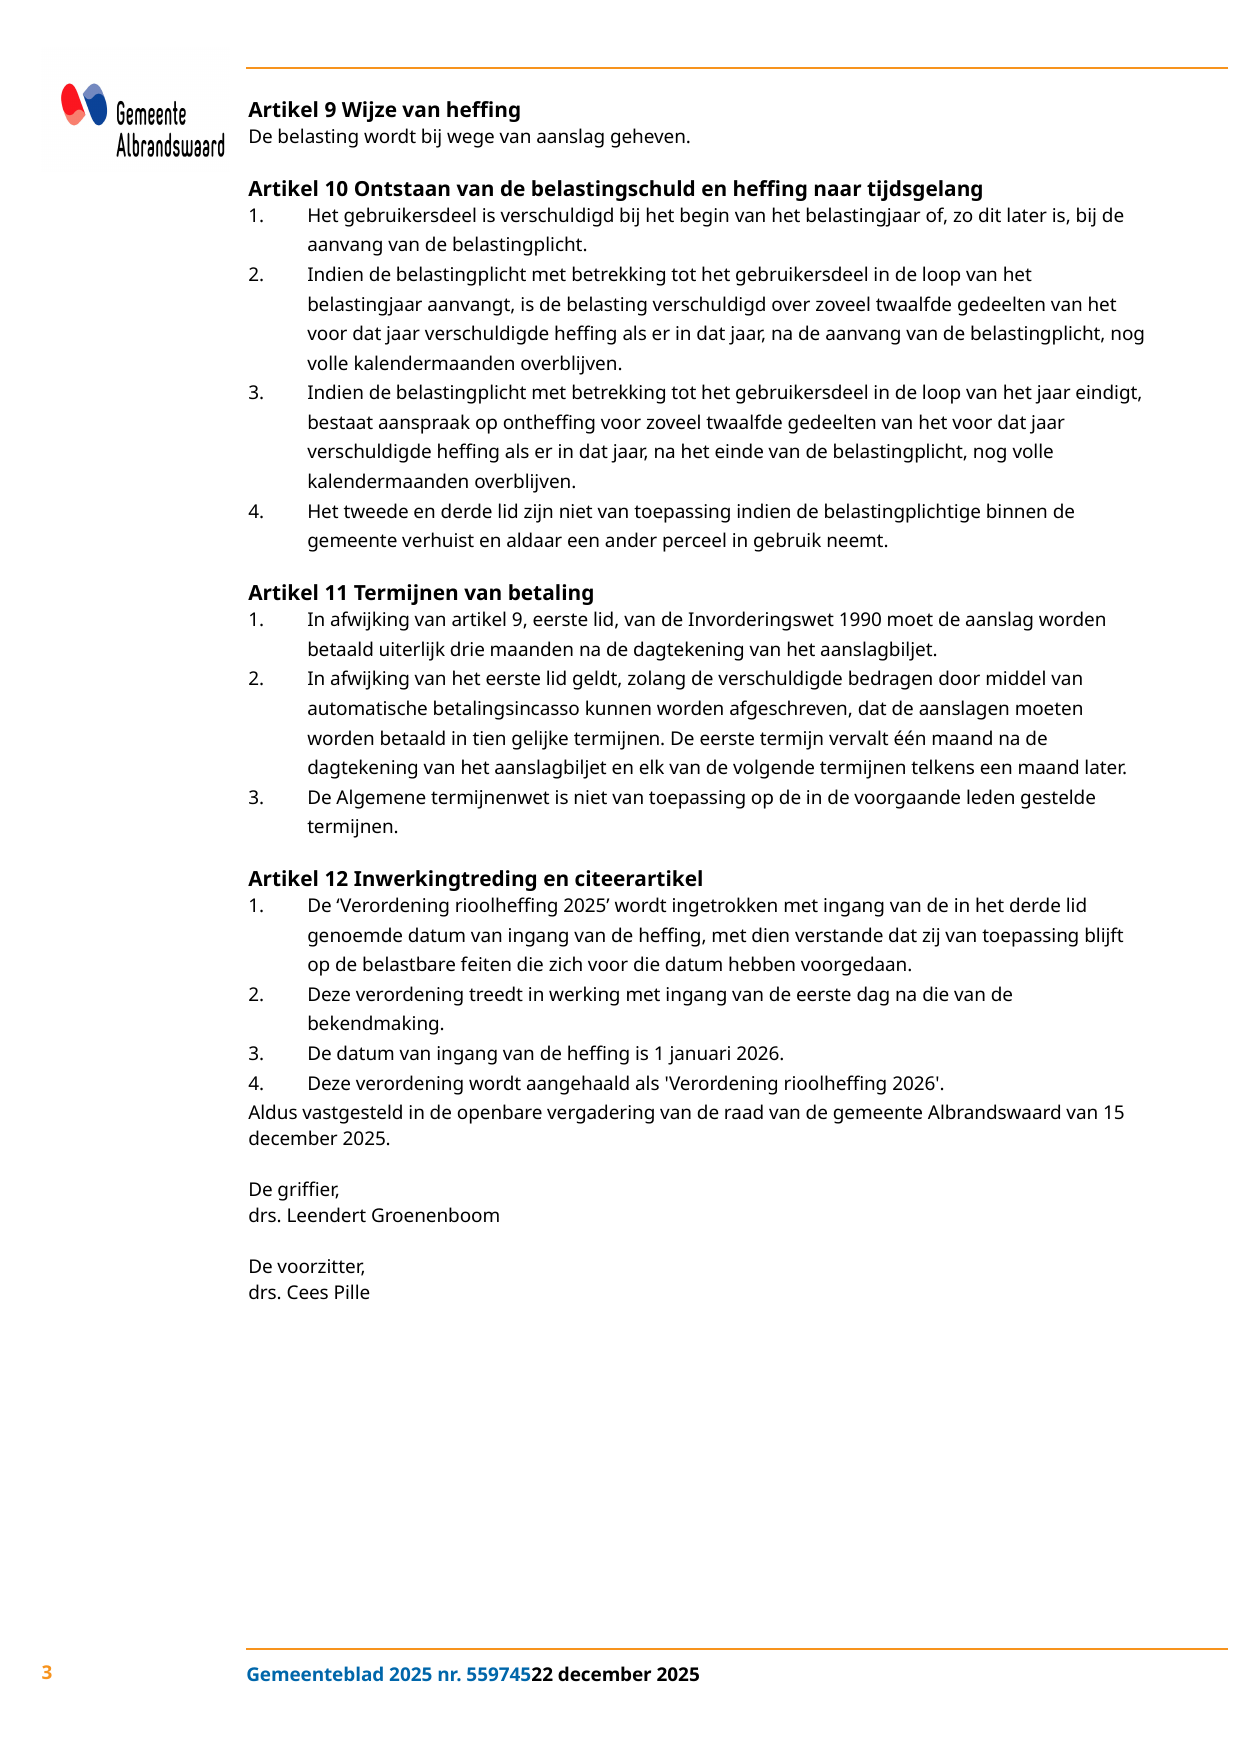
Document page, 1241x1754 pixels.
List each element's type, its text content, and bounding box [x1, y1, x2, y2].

list Het gebruikersdeel is verschuldigd bij het begin van het belastingjaar of, zo dit later is, bij de aanvang van de belastingplicht. [248, 202, 1152, 257]
text De griffier, [248, 1177, 1152, 1202]
text Artikel 10 Ontstaan van de belastingschuld en heffing naar tijdsgelang [248, 174, 1152, 202]
text Artikel 9 Wijze van heffing [248, 95, 1152, 123]
picture [41, 47, 231, 172]
list De datum van ingang van de heffing is 1 januari 2026. [248, 1040, 1152, 1066]
text drs. Leendert Groenenboom [248, 1202, 1152, 1228]
list In afwijking van het eerste lid geldt, zolang de verschuldigde bedragen door middel van automatische betalingsincasso kunnen worden afgeschreven, dat de aanslagen moeten worden betaald in tien gelijke termijnen. De eerste termijn vervalt één maand na de dagtekening van het aanslagbiljet en elk van de volgende termijnen telkens een maand later. [248, 666, 1152, 780]
list Indien de belastingplicht met betrekking tot het gebruikersdeel in de loop van het belastingjaar aanvangt, is de belasting verschuldigd over zoveel twaalfde gedeelten van het voor dat jaar verschuldigde heffing als er in dat jaar, na de aanvang van de belastingplicht, nog volle kalendermaanden overblijven. [248, 261, 1152, 376]
text Artikel 11 Termijnen van betaling [248, 578, 1152, 606]
text Aldus vastgesteld in de openbare vergadering van de raad van de gemeente Albrandswaard van 15 december 2025. [248, 1099, 1152, 1151]
list Het tweede en derde lid zijn niet van toepassing indien de belastingplichtige binnen de gemeente verhuist en aldaar een ander perceel in gebruik neemt. [248, 498, 1152, 553]
text drs. Cees Pille [248, 1279, 1152, 1305]
text De voorzitter, [248, 1254, 1152, 1279]
list De Algemene termijnenwet is niet van toepassing op de in de voorgaande leden gestelde termijnen. [248, 784, 1152, 839]
list Indien de belastingplicht met betrekking tot het gebruikersdeel in de loop van het jaar eindigt, bestaat aanspraak op ontheffing voor zoveel twaalfde gedeelten van het voor dat jaar verschuldigde heffing als er in dat jaar, na het einde van de belastingplicht, nog volle kalendermaanden overblijven. [248, 379, 1152, 494]
list Deze verordening treedt in werking met ingang van de eerste dag na die van de bekendmaking. [248, 981, 1152, 1036]
text Artikel 12 Inwerkingtreding en citeerartikel [248, 864, 1152, 892]
list In afwijking van artikel 9, eerste lid, van de Invorderingswet 1990 moet de aanslag worden betaald uiterlijk drie maanden na de dagtekening van het aanslagbiljet. [248, 606, 1152, 662]
list De ‘Verordening rioolheffing 2025’ wordt ingetrokken met ingang van de in het derde lid genoemde datum van ingang van de heffing, met dien verstande dat zij van toepassing blijft op de belastbare feiten die zich voor die datum hebben voorgedaan. [248, 892, 1152, 977]
text De belasting wordt bij wege van aanslag geheven. [248, 123, 1152, 149]
list Deze verordening wordt aangehaald als 'Verordening rioolheffing 2026'. [248, 1070, 1152, 1096]
